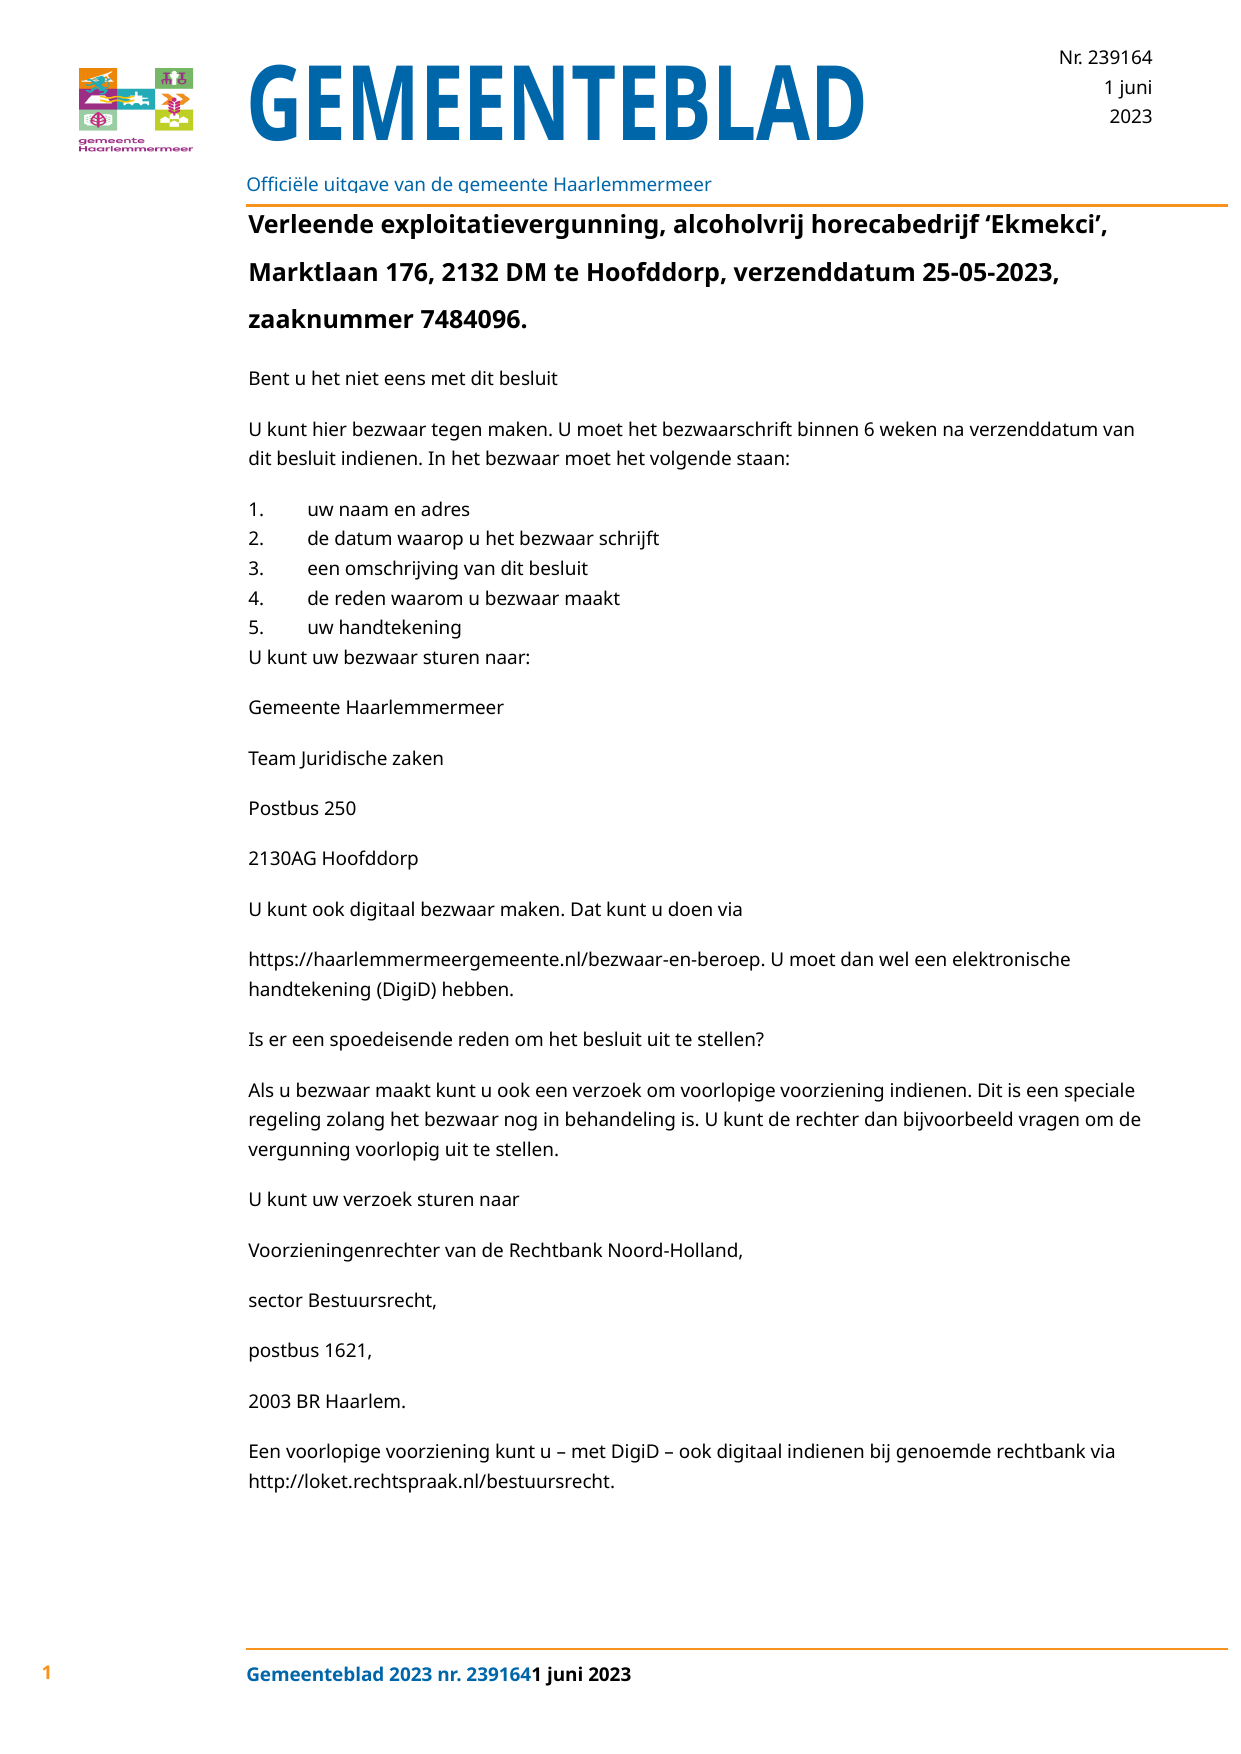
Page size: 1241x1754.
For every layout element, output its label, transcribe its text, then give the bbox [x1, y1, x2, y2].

text Als u bezwaar maakt kunt u ook een verzoek om voorlopige voorziening indienen. Dit is een speciale regeling zolang het bezwaar nog in behandeling is. U kunt de rechter dan bijvoorbeeld vragen om de vergunning voorlopig uit te stellen. [248, 1077, 1152, 1162]
text U kunt uw bezwaar sturen naar: [248, 644, 1152, 669]
list uw naam en adres [248, 496, 1152, 522]
text https://haarlemmermeergemeente.nl/bezwaar-en-beroep. U moet dan wel een elektronische handtekening (DigiD) hebben. [248, 946, 1152, 1002]
text Team Juridische zaken [248, 745, 1152, 770]
text postbus 1621, [248, 1338, 1152, 1363]
text U kunt uw verzoek sturen naar [248, 1186, 1152, 1212]
text Voorzieningenrechter van de Rechtbank Noord-Holland, [248, 1237, 1152, 1262]
text Postbus 250 [248, 795, 1152, 821]
list een omschrijving van dit besluit [248, 555, 1152, 581]
text U kunt hier bezwaar tegen maken. U moet het bezwaarschrift binnen 6 weken na verzenddatum van dit besluit indienen. In het bezwaar moet het volgende staan: [248, 416, 1152, 471]
text Bent u het niet eens met dit besluit [248, 366, 1152, 391]
text sector Bestuursrecht, [248, 1287, 1152, 1313]
text U kunt ook digitaal bezwaar maken. Dat kunt u doen via [248, 896, 1152, 922]
list uw handtekening [248, 614, 1152, 640]
list de reden waarom u bezwaar maakt [248, 585, 1152, 610]
picture [41, 47, 231, 172]
text 2003 BR Haarlem. [248, 1388, 1152, 1414]
text Verleende exploitatievergunning, alcoholvrij horecabedrijf ‘Ekmekci’, Marktlaan 176, 2132 DM te Hoofddorp, verzenddatum 25-05-2023, zaaknummer 7484096. [248, 207, 1152, 336]
text Gemeente Haarlemmermeer [248, 694, 1152, 720]
text Een voorlopige voorziening kunt u – met DigiD – ook digitaal indienen bij genoemde rechtbank via http://loket.rechtspraak.nl/bestuursrecht. [248, 1438, 1152, 1494]
text Is er een spoedeisende reden om het besluit uit te stellen? [248, 1026, 1152, 1052]
list de datum waarop u het bezwaar schrijft [248, 526, 1152, 551]
text 2130AG Hoofddorp [248, 846, 1152, 871]
